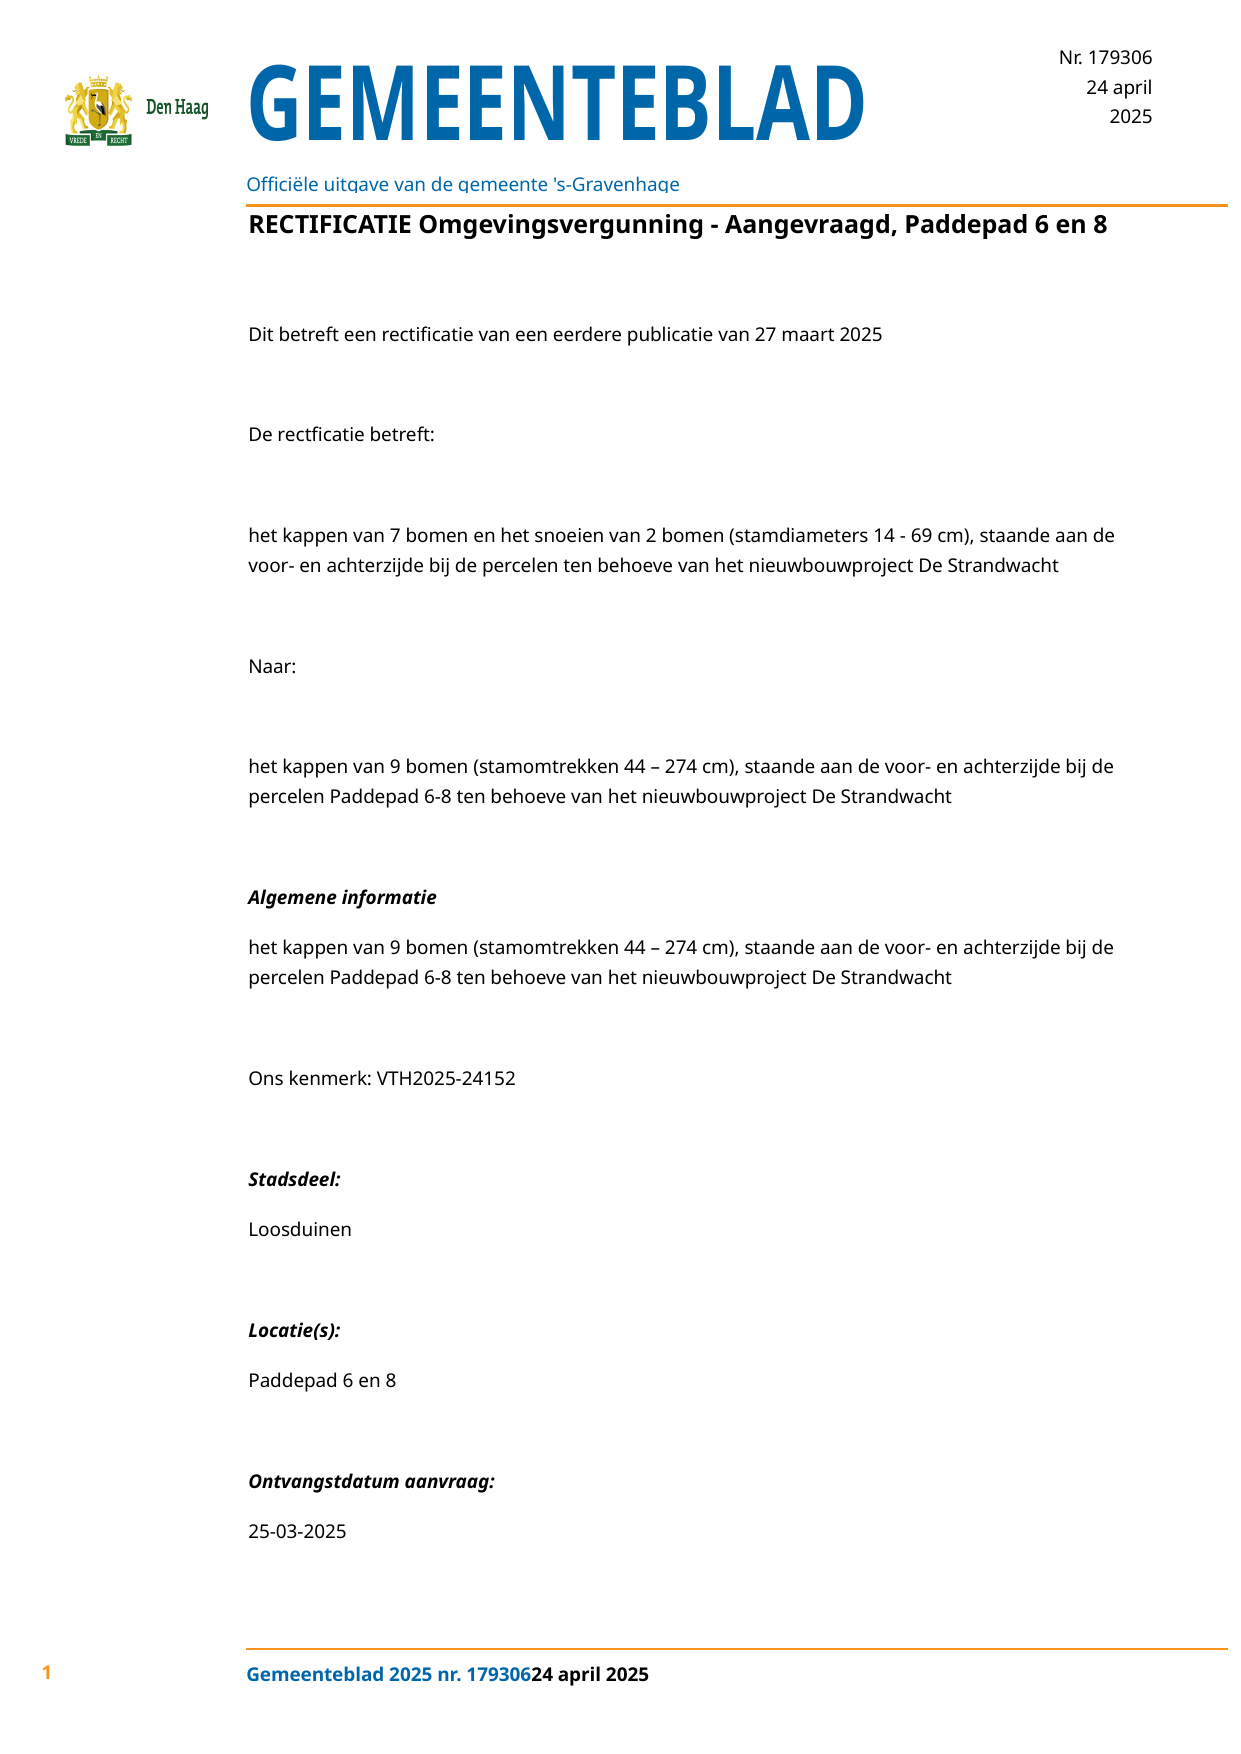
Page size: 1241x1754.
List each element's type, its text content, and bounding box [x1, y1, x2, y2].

text Ontvangstdatum aanvraag: [248, 1468, 1152, 1494]
text Naar: [248, 653, 1152, 678]
text Paddepad 6 en 8 [248, 1367, 1152, 1393]
text Dit betreft een rectificatie van een eerdere publicatie van 27 maart 2025 [248, 321, 1152, 346]
text het kappen van 7 bomen en het snoeien van 2 bomen (stamdiameters 14 - 69 cm), staande aan de voor- en achterzijde bij de percelen ten behoeve van het nieuwbouwproject De Strandwacht [248, 522, 1152, 578]
text het kappen van 9 bomen (stamomtrekken 44 – 274 cm), staande aan de voor- en achterzijde bij de percelen Paddepad 6-8 ten behoeve van het nieuwbouwproject De Strandwacht [248, 754, 1152, 809]
text Stadsdeel: [248, 1166, 1152, 1191]
text het kappen van 9 bomen (stamomtrekken 44 – 274 cm), staande aan de voor- en achterzijde bij de percelen Paddepad 6-8 ten behoeve van het nieuwbouwproject De Strandwacht [248, 934, 1152, 990]
text Locatie(s): [248, 1317, 1152, 1343]
text RECTIFICATIE Omgevingsvergunning - Aangevraagd, Paddepad 6 en 8 [248, 207, 1152, 241]
picture [41, 47, 231, 172]
text 25-03-2025 [248, 1519, 1152, 1544]
text Loosduinen [248, 1216, 1152, 1242]
text Algemene informatie [248, 884, 1152, 910]
text De rectficatie betreft: [248, 422, 1152, 447]
text Ons kenmerk: VTH2025-24152 [248, 1065, 1152, 1091]
